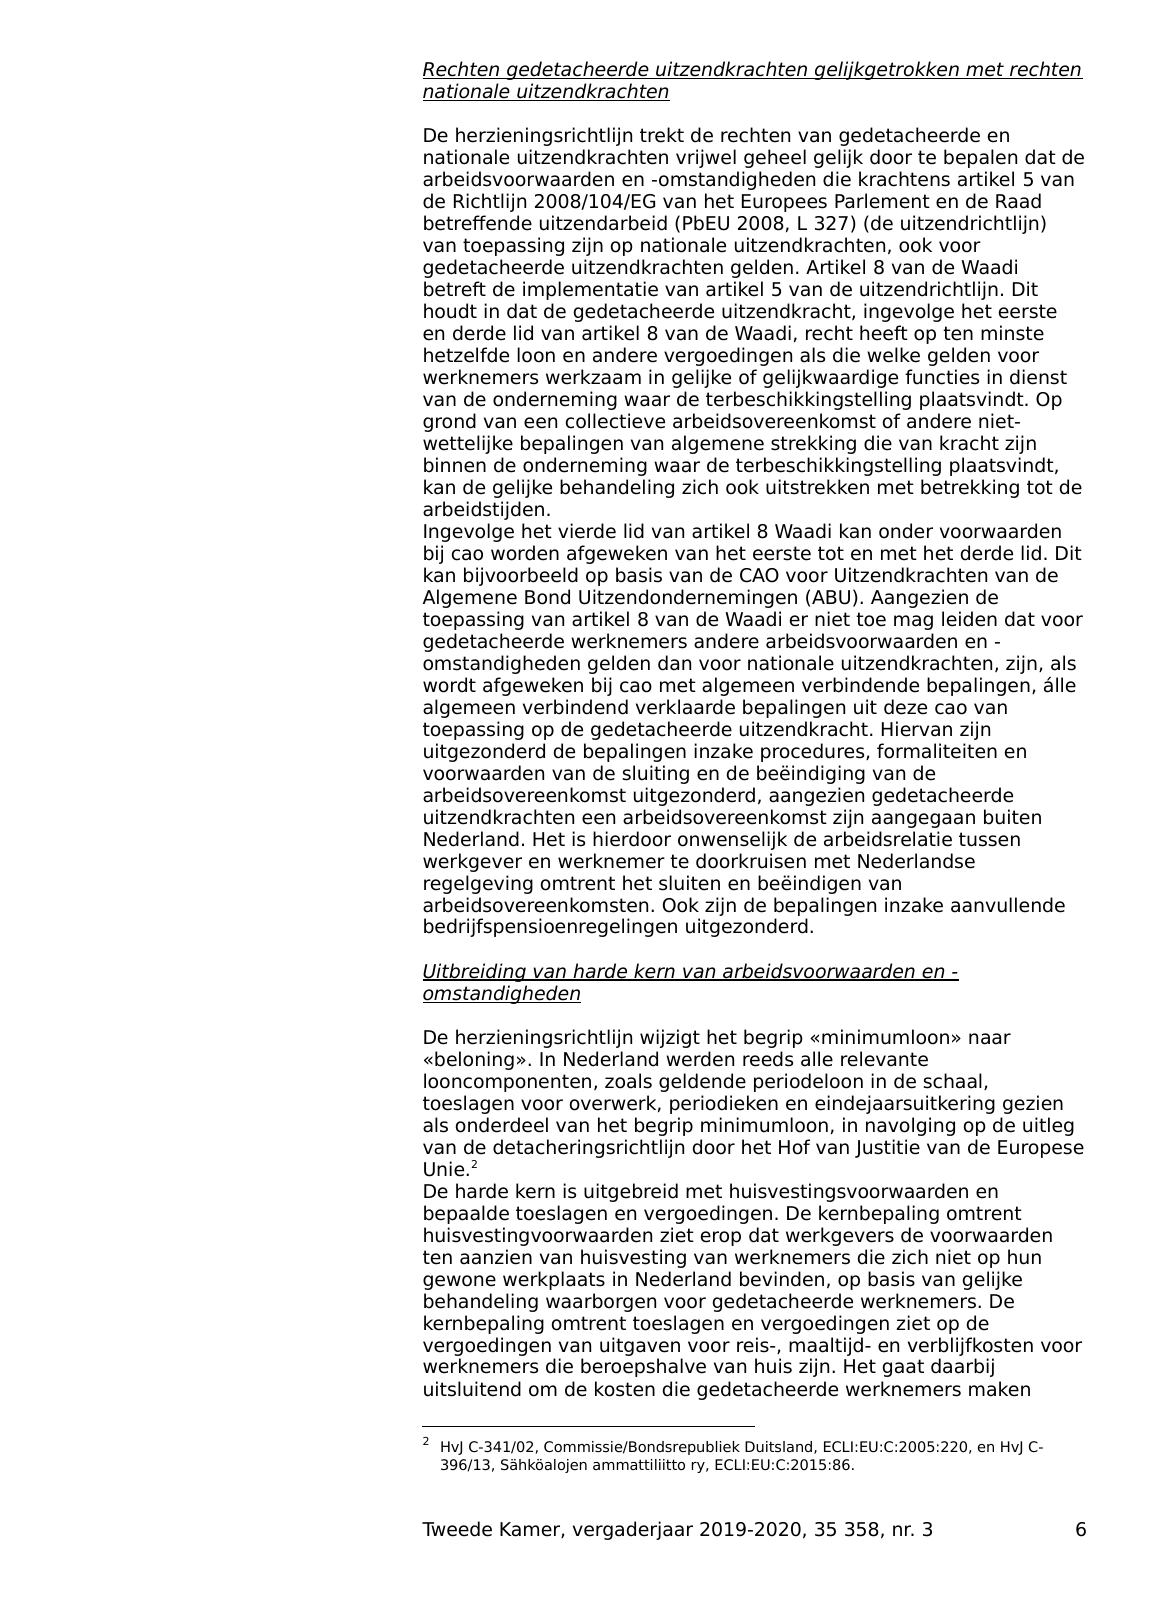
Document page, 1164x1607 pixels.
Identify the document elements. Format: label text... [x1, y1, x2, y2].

subtitle Rechten gedetacheerde uitzendkrachten gelijkgetrokken met rechten nationale uitzendkrachten [422, 59, 1087, 103]
text De harde kern is uitgebreid met huisvestingsvoorwaarden en bepaalde toeslagen en vergoedingen. De kernbepaling omtrent huisvestingvoorwaarden ziet erop dat werkgevers de voorwaarden ten aanzien van huisvesting van werknemers die zich niet op hun gewone werkplaats in Nederland bevinden, op basis van gelijke behandeling waarborgen voor gedetacheerde werknemers. De kernbepaling omtrent toeslagen en vergoedingen ziet op de vergoedingen van uitgaven voor reis-, maaltijd- en verblijfkosten voor werknemers die beroepshalve van huis zijn. Het gaat daarbij uitsluitend om de kosten die gedetacheerde werknemers maken [422, 1181, 1087, 1400]
text Ingevolge het vierde lid van artikel 8 Waadi kan onder voorwaarden bij cao worden afgeweken van het eerste tot en met het derde lid. Dit kan bijvoorbeeld op basis van de CAO voor Uitzendkrachten van de Algemene Bond Uitzendondernemingen (ABU). Aangezien de toepassing van artikel 8 van de Waadi er niet toe mag leiden dat voor gedetacheerde werknemers andere arbeidsvoorwaarden en -omstandigheden gelden dan voor nationale uitzendkrachten, zijn, als wordt afgeweken bij cao met algemeen verbindende bepalingen, álle algemeen verbindend verklaarde bepalingen uit deze cao van toepassing op de gedetacheerde uitzendkracht. Hiervan zijn uitgezonderd de bepalingen inzake procedures, formaliteiten en voorwaarden van de sluiting en de beëindiging van de arbeidsovereenkomst uitgezonderd, aangezien gedetacheerde uitzendkrachten een arbeidsovereenkomst zijn aangegaan buiten Nederland. Het is hierdoor onwenselijk de arbeidsrelatie tussen werkgever en werknemer te doorkruisen met Nederlandse regelgeving omtrent het sluiten en beëindigen van arbeidsovereenkomsten. Ook zijn de bepalingen inzake aanvullende bedrijfspensioenregelingen uitgezonderd. [422, 521, 1087, 938]
text De herzieningsrichtlijn trekt de rechten van gedetacheerde en nationale uitzendkrachten vrijwel geheel gelijk door te bepalen dat de arbeidsvoorwaarden en -omstandigheden die krachtens artikel 5 van de Richtlijn 2008/104/EG van het Europees Parlement en de Raad betreffende uitzendarbeid (PbEU 2008, L 327) (de uitzendrichtlijn) van toepassing zijn op nationale uitzendkrachten, ook voor gedetacheerde uitzendkrachten gelden. Artikel 8 van de Waadi betreft de implementatie van artikel 5 van de uitzendrichtlijn. Dit houdt in dat de gedetacheerde uitzendkracht, ingevolge het eerste en derde lid van artikel 8 van de Waadi, recht heeft op ten minste hetzelfde loon en andere vergoedingen als die welke gelden voor werknemers werkzaam in gelijke of gelijkwaardige functies in dienst van de onderneming waar de terbeschikkingstelling plaatsvindt. Op grond van een collectieve arbeidsovereenkomst of andere niet-wettelijke bepalingen van algemene strekking die van kracht zijn binnen de onderneming waar de terbeschikkingstelling plaatsvindt, kan de gelijke behandeling zich ook uitstrekken met betrekking tot de arbeidstijden. [422, 125, 1087, 521]
text HvJ C-341/02, Commissie/Bondsrepubliek Duitsland, ECLI:EU:C:2005:220, en HvJ C-396/13, Sähköalojen ammattiliitto ry, ECLI:EU:C:2015:86. [422, 1435, 1087, 1474]
text De herzieningsrichtlijn wijzigt het begrip «minimumloon» naar «beloning». In Nederland werden reeds alle relevante looncomponenten, zoals geldende periodeloon in de schaal, toeslagen voor overwerk, periodieken en eindejaarsuitkering gezien als onderdeel van het begrip minimumloon, in navolging op de uitleg van de detacheringsrichtlijn door het Hof van Justitie van de Europese Unie. [422, 1027, 1087, 1181]
subtitle Uitbreiding van harde kern van arbeidsvoorwaarden en -omstandigheden [422, 961, 1087, 1004]
